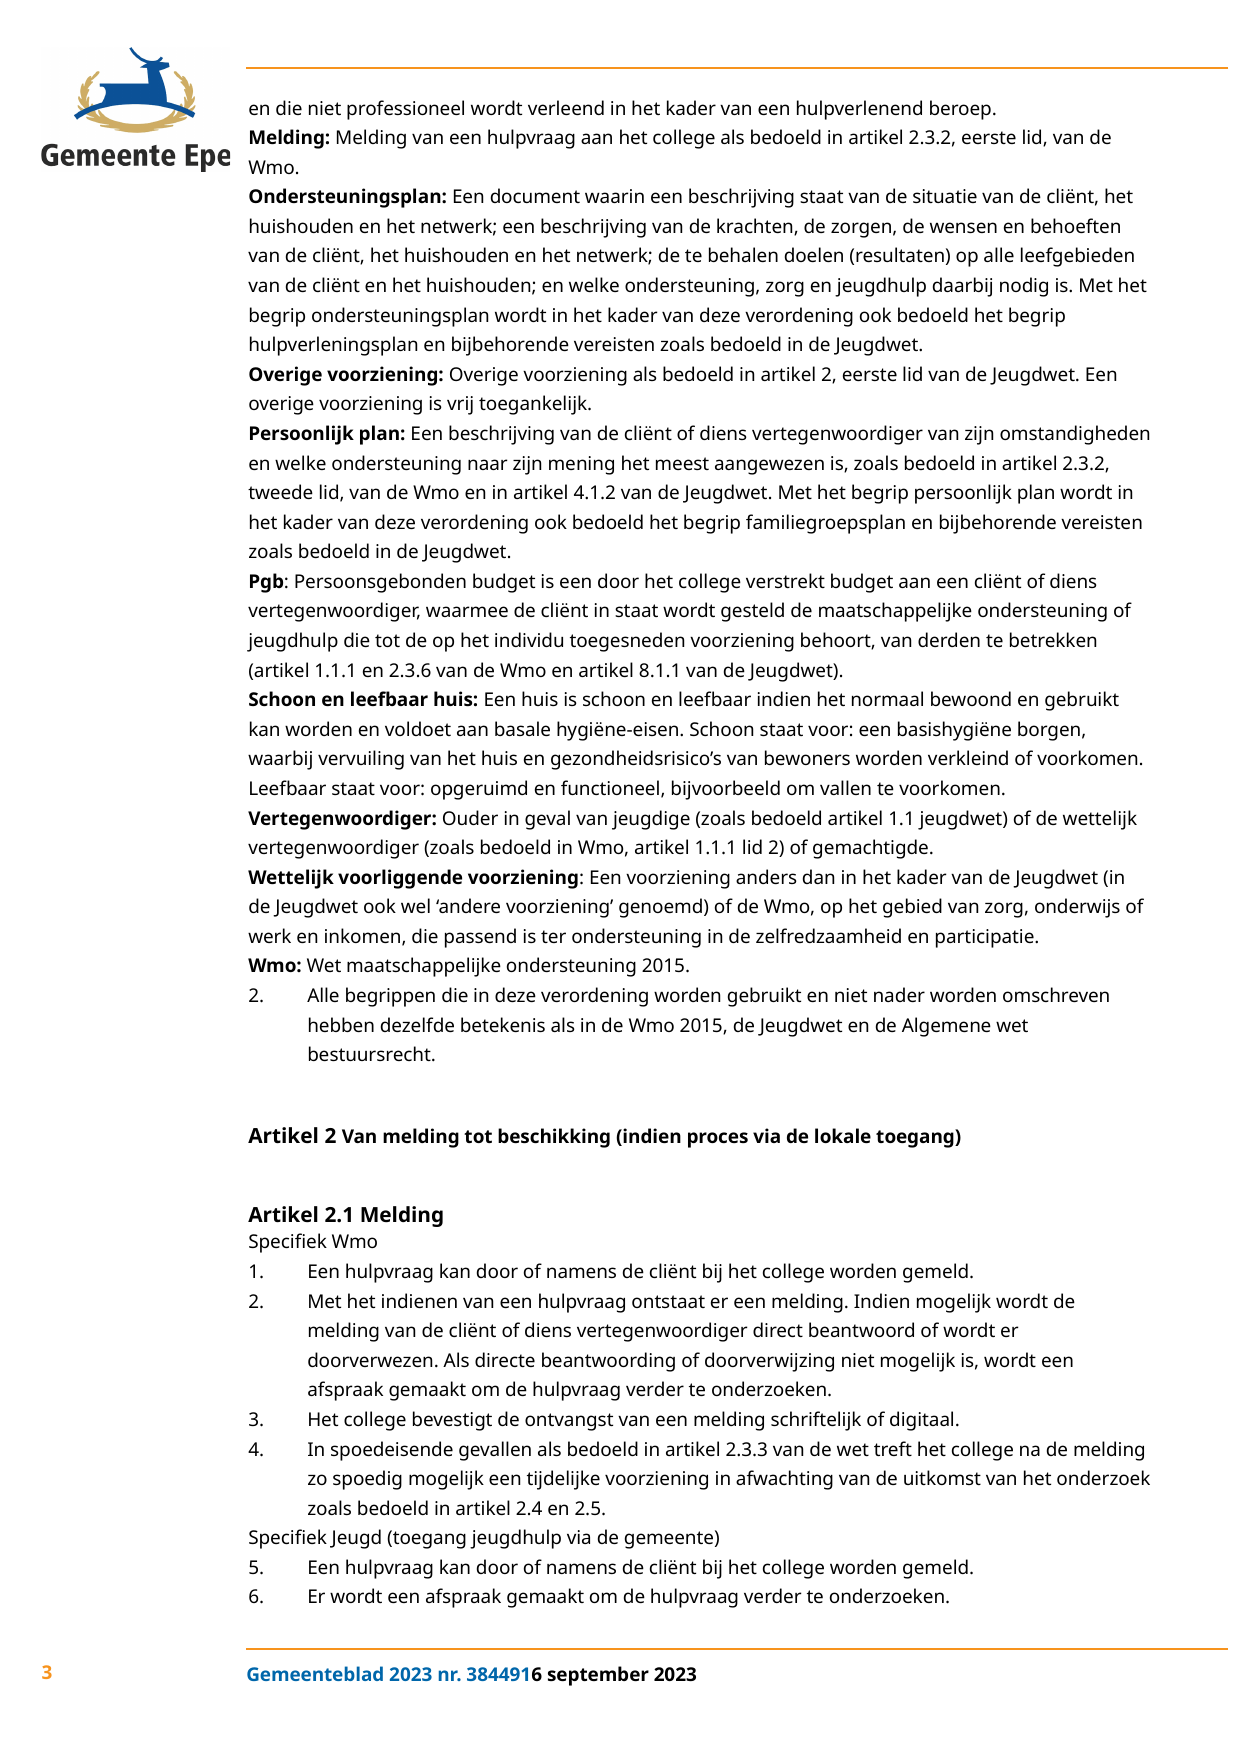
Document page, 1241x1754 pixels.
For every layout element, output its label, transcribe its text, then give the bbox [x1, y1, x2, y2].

text Specifiek Wmo [248, 1229, 1152, 1254]
text Wettelijk voorliggende voorziening: Een voorziening anders dan in het kader van de Jeugdwet (in de Jeugdwet ook wel ‘andere voorziening’ genoemd) of de Wmo, op het gebied van zorg, onderwijs of werk en inkomen, die passend is ter ondersteuning in de zelfredzaamheid en participatie. [248, 864, 1152, 949]
list Er wordt een afspraak gemaakt om de hulpvraag verder te onderzoeken. [248, 1584, 1152, 1609]
text Vertegenwoordiger: Ouder in geval van jeugdige (zoals bedoeld artikel 1.1 jeugdwet) of de wettelijk vertegenwoordiger (zoals bedoeld in Wmo, artikel 1.1.1 lid 2) of gemachtigde. [248, 805, 1152, 860]
list Het college bevestigt de ontvangst van een melding schriftelijk of digitaal. [248, 1406, 1152, 1432]
text Specifiek Jeugd (toegang jeugdhulp via de gemeente) [248, 1524, 1152, 1550]
text Artikel 2.1 Melding [248, 1200, 1152, 1229]
text Ondersteuningsplan: Een document waarin een beschrijving staat van de situatie van de cliënt, het huishouden en het netwerk; een beschrijving van de krachten, de zorgen, de wensen en behoeften van de cliënt, het huishouden en het netwerk; de te behalen doelen (resultaten) op alle leefgebieden van de cliënt en het huishouden; en welke ondersteuning, zorg en jeugdhulp daarbij nodig is. Met het begrip ondersteuningsplan wordt in het kader van deze verordening ook bedoeld het begrip hulpverleningsplan en bijbehorende vereisten zoals bedoeld in de Jeugdwet. [248, 183, 1152, 357]
text Schoon en leefbaar huis: Een huis is schoon en leefbaar indien het normaal bewoond en gebruikt kan worden en voldoet aan basale hygiëne-eisen. Schoon staat voor: een basishygiëne borgen, waarbij vervuiling van het huis en gezondheidsrisico’s van bewoners worden verkleind of voorkomen. Leefbaar staat voor: opgeruimd en functioneel, bijvoorbeeld om vallen te voorkomen. [248, 686, 1152, 801]
picture [41, 47, 231, 172]
list Een hulpvraag kan door of namens de cliënt bij het college worden gemeld. [248, 1258, 1152, 1284]
list Met het indienen van een hulpvraag ontstaat er een melding. Indien mogelijk wordt de melding van de cliënt of diens vertegenwoordiger direct beantwoord of wordt er doorverwezen. Als directe beantwoording of doorverwijzing niet mogelijk is, wordt een afspraak gemaakt om de hulpvraag verder te onderzoeken. [248, 1288, 1152, 1402]
list Een hulpvraag kan door of namens de cliënt bij het college worden gemeld. [248, 1554, 1152, 1580]
text en die niet professioneel wordt verleend in het kader van een hulpverlenend beroep. [248, 95, 1152, 121]
text Overige voorziening: Overige voorziening als bedoeld in artikel 2, eerste lid van de Jeugdwet. Een overige voorziening is vrij toegankelijk. [248, 361, 1152, 416]
list Alle begrippen die in deze verordening worden gebruikt en niet nader worden omschreven hebben dezelfde betekenis als in de Wmo 2015, de Jeugdwet en de Algemene wet bestuursrecht. [248, 982, 1152, 1067]
text Wmo: Wet maatschappelijke ondersteuning 2015. [248, 953, 1152, 978]
list In spoedeisende gevallen als bedoeld in artikel 2.3.3 van de wet treft het college na de melding zo spoedig mogelijk een tijdelijke voorziening in afwachting van de uitkomst van het onderzoek zoals bedoeld in artikel 2.4 en 2.5. [248, 1436, 1152, 1521]
text Pgb: Persoonsgebonden budget is een door het college verstrekt budget aan een cliënt of diens vertegenwoordiger, waarmee de cliënt in staat wordt gesteld de maatschappelijke ondersteuning of jeugdhulp die tot de op het individu toegesneden voorziening behoort, van derden te betrekken (artikel 1.1.1 en 2.3.6 van de Wmo en artikel 8.1.1 van de Jeugdwet). [248, 568, 1152, 683]
text Artikel 2 Van melding tot beschikking (indien proces via de lokale toegang) [248, 1121, 1152, 1150]
text Persoonlijk plan: Een beschrijving van de cliënt of diens vertegenwoordiger van zijn omstandigheden en welke ondersteuning naar zijn mening het meest aangewezen is, zoals bedoeld in artikel 2.3.2, tweede lid, van de Wmo en in artikel 4.1.2 van de Jeugdwet. Met het begrip persoonlijk plan wordt in het kader van deze verordening ook bedoeld het begrip familiegroepsplan en bijbehorende vereisten zoals bedoeld in de Jeugdwet. [248, 420, 1152, 564]
text Melding: Melding van een hulpvraag aan het college als bedoeld in artikel 2.3.2, eerste lid, van de Wmo. [248, 124, 1152, 180]
